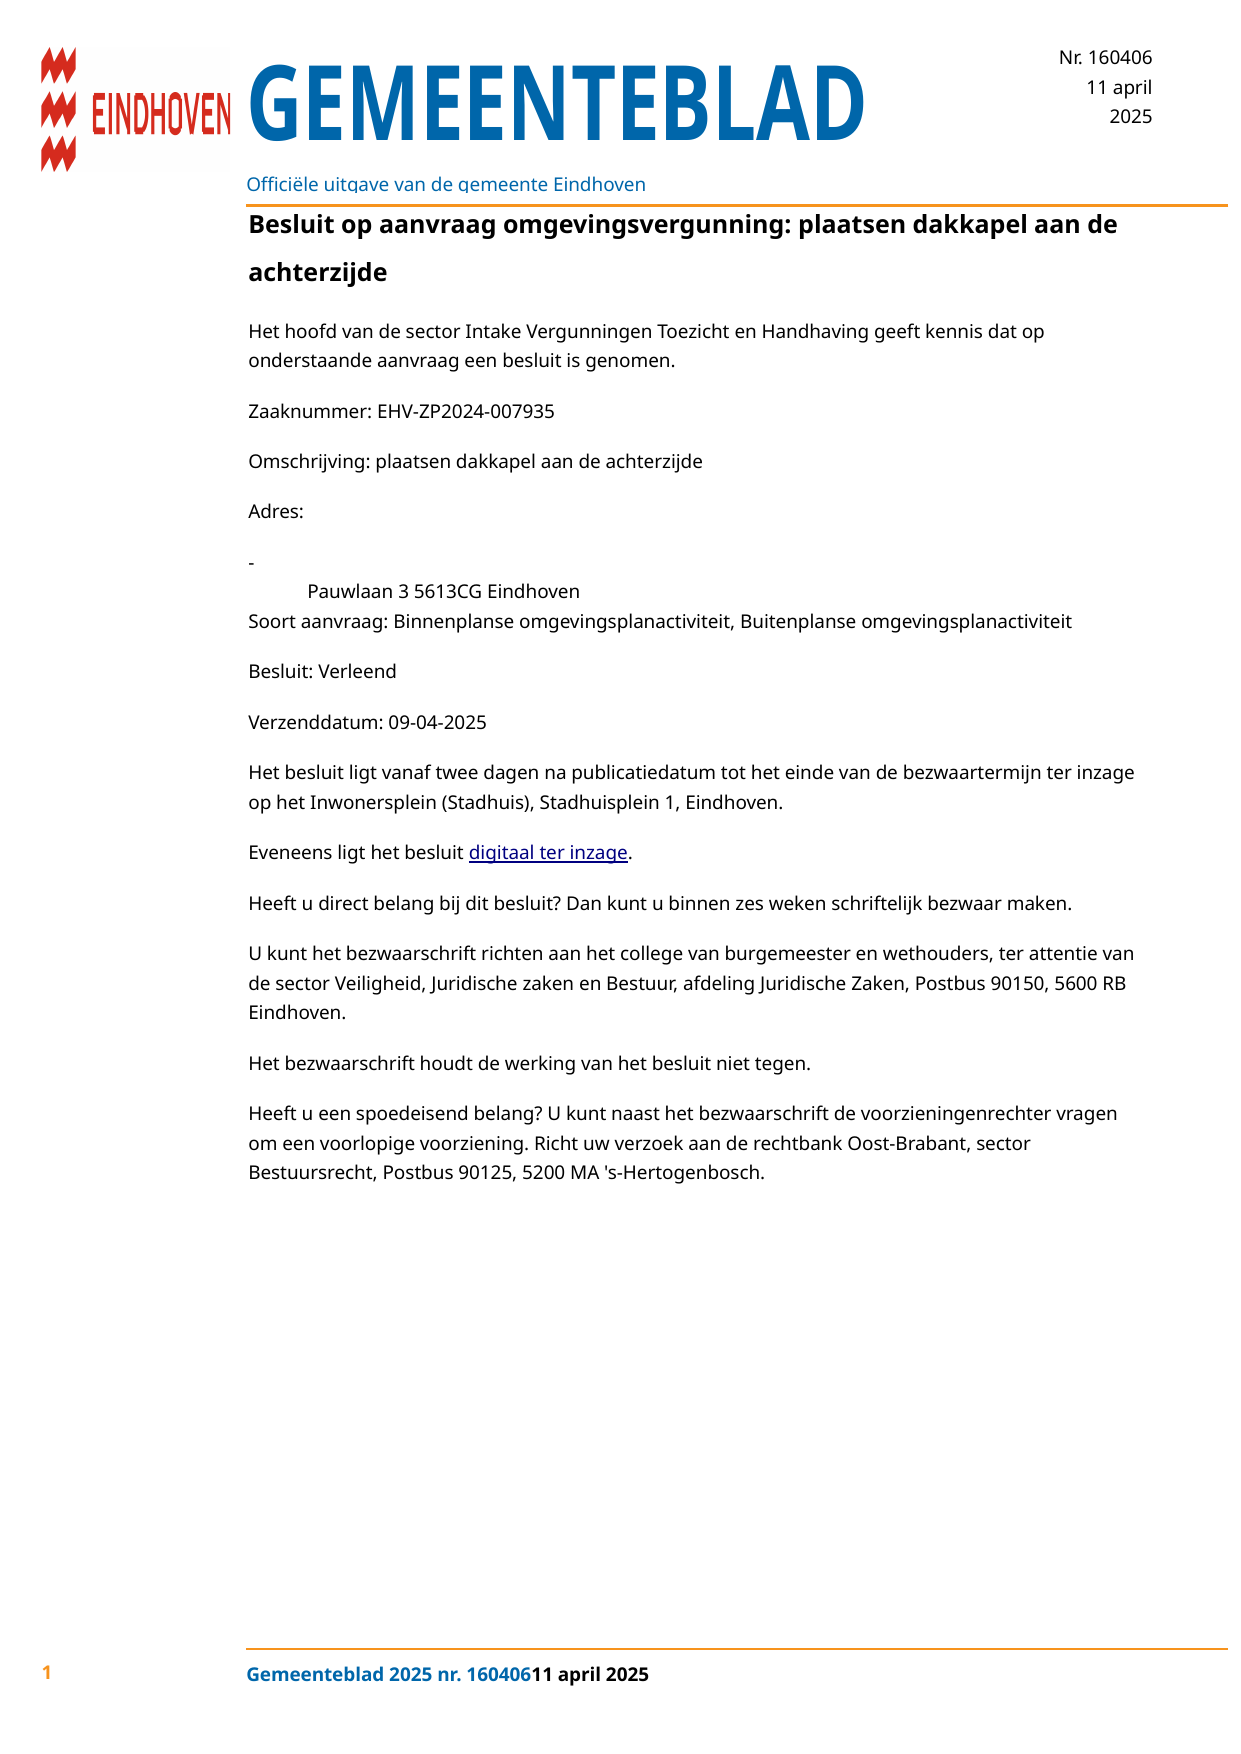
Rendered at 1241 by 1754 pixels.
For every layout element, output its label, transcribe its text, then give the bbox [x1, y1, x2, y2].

text Omschrijving: plaatsen dakkapel aan de achterzijde [248, 448, 1152, 474]
text Eveneens ligt het besluit digitaal ter inzage. [248, 839, 1152, 865]
picture [41, 47, 231, 172]
text Heeft u een spoedeisend belang? U kunt naast het bezwaarschrift de voorzieningenrechter vragen om een voorlopige voorziening. Richt uw verzoek aan de rechtbank Oost-Brabant, sector Bestuursrecht, Postbus 90125, 5200 MA 's-Hertogenbosch. [248, 1100, 1152, 1185]
text Het hoofd van de sector Intake Vergunningen Toezicht en Handhaving geeft kennis dat op onderstaande aanvraag een besluit is genomen. [248, 318, 1152, 373]
text Soort aanvraag: Binnenplanse omgevingsplanactiviteit, Buitenplanse omgevingsplanactiviteit [248, 608, 1152, 634]
text U kunt het bezwaarschrift richten aan het college van burgemeester en wethouders, ter attentie van de sector Veiligheid, Juridische zaken en Bestuur, afdeling Juridische Zaken, Postbus 90150, 5600 RB Eindhoven. [248, 940, 1152, 1025]
text Besluit op aanvraag omgevingsvergunning: plaatsen dakkapel aan de achterzijde [248, 207, 1152, 288]
text Verzenddatum: 09-04-2025 [248, 709, 1152, 735]
text Besluit: Verleend [248, 659, 1152, 684]
list Pauwlaan 3 5613CG Eindhoven [248, 579, 1152, 604]
text Adres: [248, 499, 1152, 524]
text Het besluit ligt vanaf twee dagen na publicatiedatum tot het einde van de bezwaartermijn ter inzage op het Inwonersplein (Stadhuis), Stadhuisplein 1, Eindhoven. [248, 759, 1152, 815]
text Heeft u direct belang bij dit besluit? Dan kunt u binnen zes weken schriftelijk bezwaar maken. [248, 890, 1152, 916]
text Zaaknummer: EHV-ZP2024-007935 [248, 398, 1152, 424]
text Het bezwaarschrift houdt de werking van het besluit niet tegen. [248, 1050, 1152, 1076]
